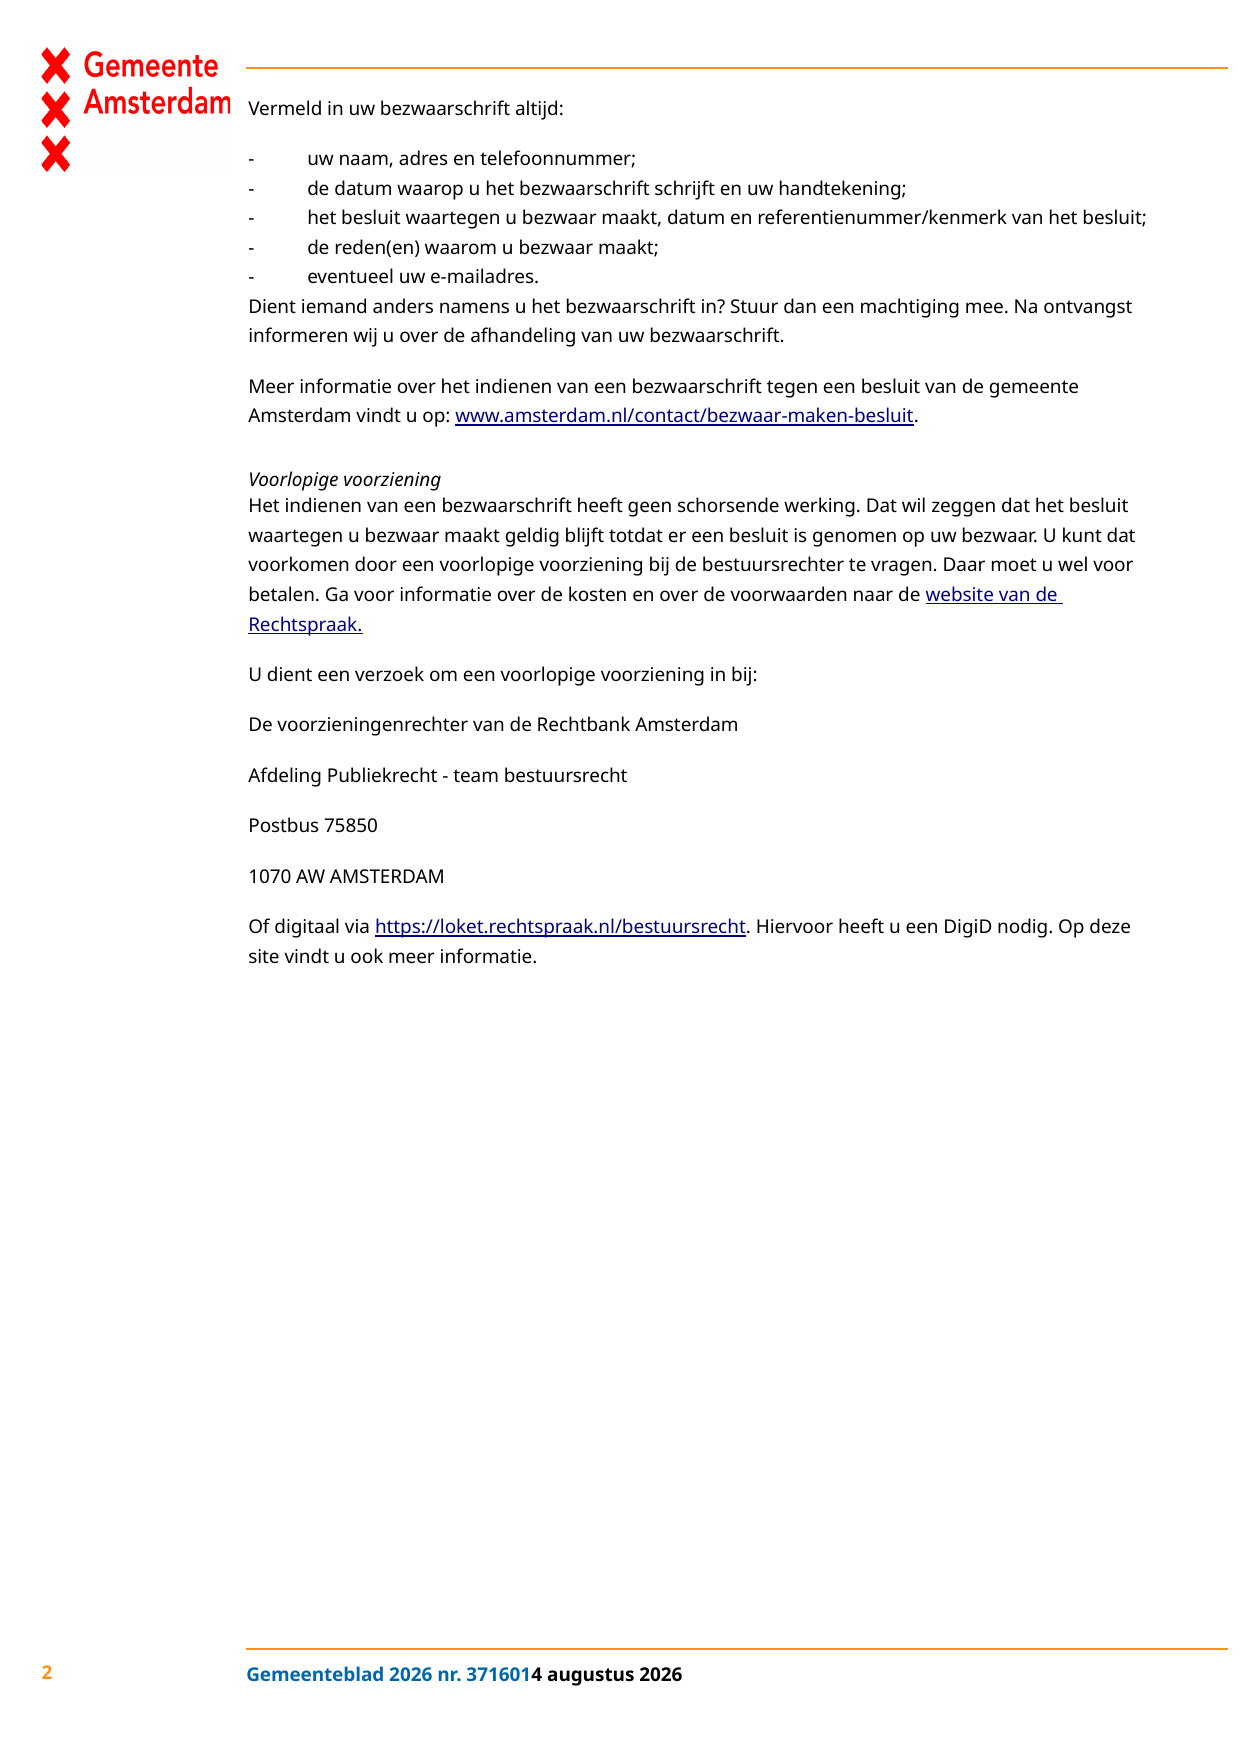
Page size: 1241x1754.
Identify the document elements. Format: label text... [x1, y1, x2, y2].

list uw naam, adres en telefoonnummer; [248, 145, 1152, 171]
text Of digitaal via https://loket.rechtspraak.nl/bestuursrecht. Hiervoor heeft u een DigiD nodig. Op deze site vindt u ook meer informatie. [248, 913, 1152, 968]
text De voorzieningenrechter van de Rechtbank Amsterdam [248, 712, 1152, 737]
list de datum waarop u het bezwaarschrift schrijft en uw handtekening; [248, 175, 1152, 201]
list het besluit waartegen u bezwaar maakt, datum en referentienummer/kenmerk van het besluit; [248, 204, 1152, 230]
text Postbus 75850 [248, 812, 1152, 838]
text Voorlopige voorziening [248, 467, 1152, 492]
picture [41, 47, 231, 172]
list eventueel uw e-mailadres. [248, 263, 1152, 289]
text 1070 AW AMSTERDAM [248, 863, 1152, 888]
text U dient een verzoek om een voorlopige voorziening in bij: [248, 661, 1152, 687]
text Dient iemand anders namens u het bezwaarschrift in? Stuur dan een machtiging mee. Na ontvangst informeren wij u over de afhandeling van uw bezwaarschrift. [248, 293, 1152, 348]
text Afdeling Publiekrecht - team bestuursrecht [248, 762, 1152, 788]
text Meer informatie over het indienen van een bezwaarschrift tegen een besluit van de gemeente Amsterdam vindt u op: www.amsterdam.nl/contact/bezwaar-maken-besluit. [248, 373, 1152, 428]
text Vermeld in uw bezwaarschrift altijd: [248, 95, 1152, 121]
text Het indienen van een bezwaarschrift heeft geen schorsende werking. Dat wil zeggen dat het besluit waartegen u bezwaar maakt geldig blijft totdat er een besluit is genomen op uw bezwaar. U kunt dat voorkomen door een voorlopige voorziening bij de bestuursrechter te vragen. Daar moet u wel voor betalen. Ga voor informatie over de kosten en over de voorwaarden naar de website van de Rechtspraak. [248, 492, 1152, 636]
list de reden(en) waarom u bezwaar maakt; [248, 234, 1152, 260]
